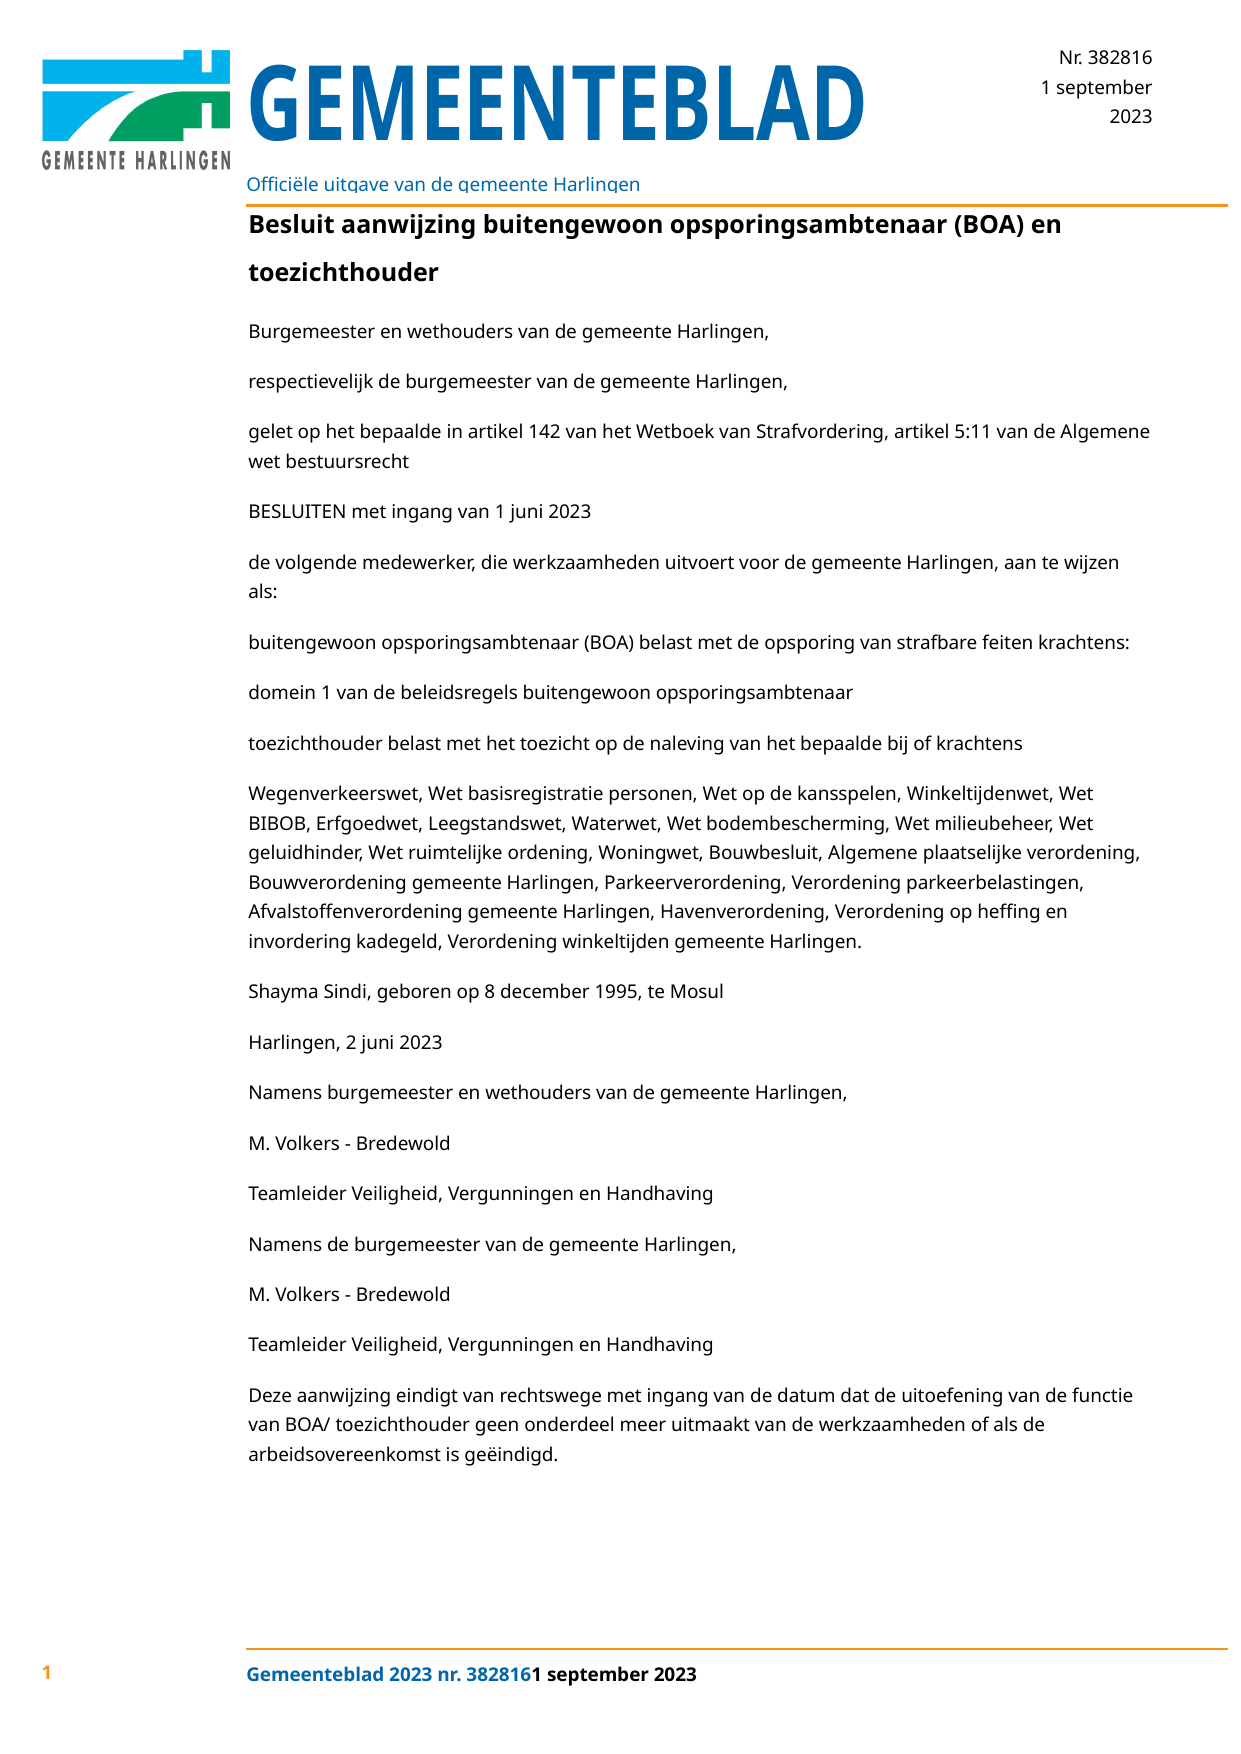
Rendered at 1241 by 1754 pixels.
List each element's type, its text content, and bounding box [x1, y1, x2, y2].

text Teamleider Veiligheid, Vergunningen en Handhaving [248, 1332, 1152, 1357]
text buitengewoon opsporingsambtenaar (BOA) belast met de opsporing van strafbare feiten krachtens: [248, 629, 1152, 655]
text Besluit aanwijzing buitengewoon opsporingsambtenaar (BOA) en toezichthouder [248, 207, 1152, 288]
text Deze aanwijzing eindigt van rechtswege met ingang van de datum dat de uitoefening van de functie van BOA/ toezichthouder geen onderdeel meer uitmaakt van de werkzaamheden of als de arbeidsovereenkomst is geëindigd. [248, 1382, 1152, 1467]
text Namens burgemeester en wethouders van de gemeente Harlingen, [248, 1079, 1152, 1105]
text Teamleider Veiligheid, Vergunningen en Handhaving [248, 1180, 1152, 1206]
text respectievelijk de burgemeester van de gemeente Harlingen, [248, 368, 1152, 394]
text Wegenverkeerswet, Wet basisregistratie personen, Wet op de kansspelen, Winkeltijdenwet, Wet BIBOB, Erfgoedwet, Leegstandswet, Waterwet, Wet bodembescherming, Wet milieubeheer, Wet geluidhinder, Wet ruimtelijke ordening, Woningwet, Bouwbesluit, Algemene plaatselijke verordening, Bouwverordening gemeente Harlingen, Parkeerverordening, Verordening parkeerbelastingen, Afvalstoffenverordening gemeente Harlingen, Havenverordening, Verordening op heffing en invordering kadegeld, Verordening winkeltijden gemeente Harlingen. [248, 780, 1152, 954]
text de volgende medewerker, die werkzaamheden uitvoert voor de gemeente Harlingen, aan te wijzen als: [248, 549, 1152, 604]
text BESLUITEN met ingang van 1 juni 2023 [248, 499, 1152, 524]
text M. Volkers - Bredewold [248, 1281, 1152, 1307]
text gelet op het bepaalde in artikel 142 van het Wetboek van Strafvordering, artikel 5:11 van de Algemene wet bestuursrecht [248, 419, 1152, 474]
text M. Volkers - Bredewold [248, 1130, 1152, 1156]
text Harlingen, 2 juni 2023 [248, 1029, 1152, 1055]
text toezichthouder belast met het toezicht op de naleving van het bepaalde bij of krachtens [248, 730, 1152, 756]
text Namens de burgemeester van de gemeente Harlingen, [248, 1231, 1152, 1257]
text domein 1 van de beleidsregels buitengewoon opsporingsambtenaar [248, 679, 1152, 705]
picture [41, 47, 231, 172]
text Burgemeester en wethouders van de gemeente Harlingen, [248, 318, 1152, 344]
text Shayma Sindi, geboren op 8 december 1995, te Mosul [248, 979, 1152, 1004]
